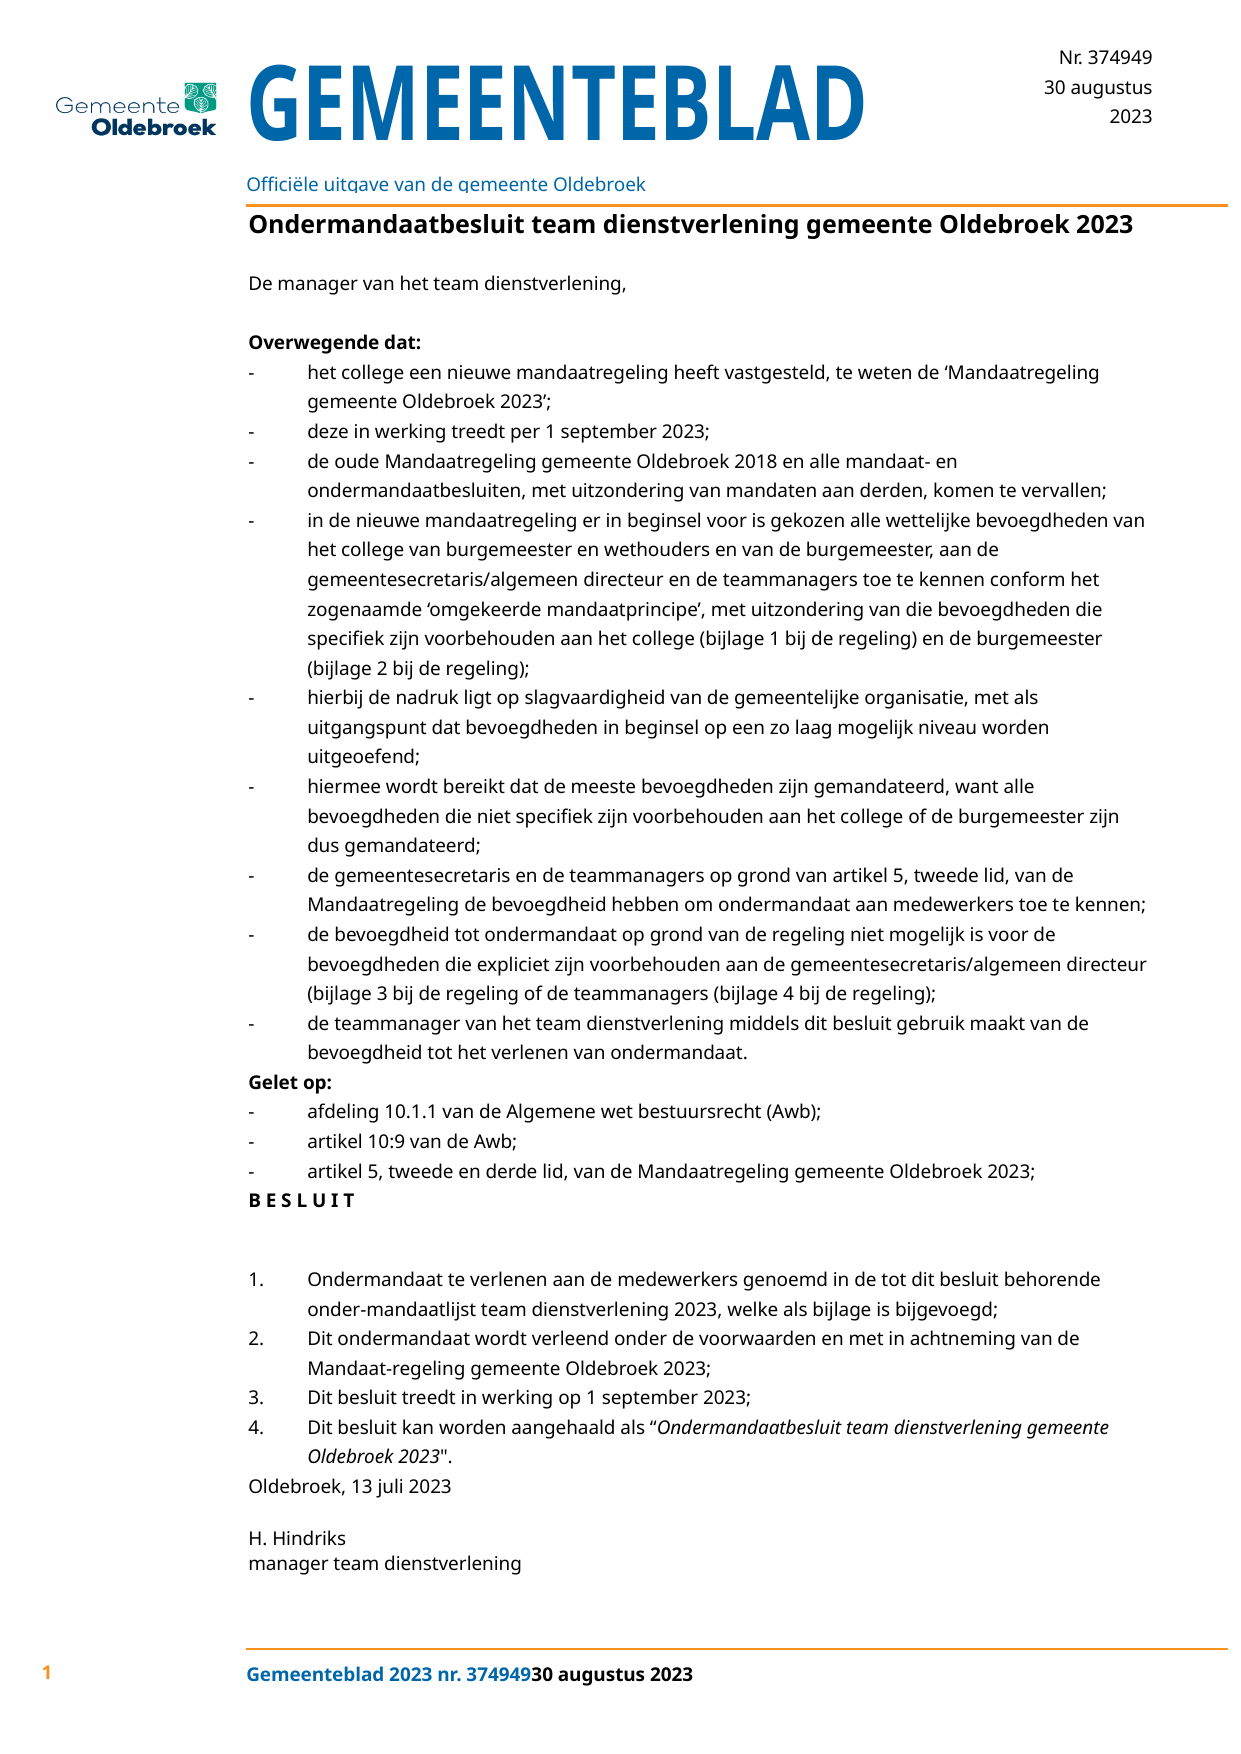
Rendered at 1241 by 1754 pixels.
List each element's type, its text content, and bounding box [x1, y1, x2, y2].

text H. Hindriks [248, 1525, 1152, 1551]
list het college een nieuwe mandaatregeling heeft vastgesteld, te weten de ‘Mandaatregeling gemeente Oldebroek 2023’; [248, 359, 1152, 414]
list in de nieuwe mandaatregeling er in beginsel voor is gekozen alle wettelijke bevoegdheden van het college van burgemeester en wethouders en van de burgemeester, aan de gemeentesecretaris/algemeen directeur en de teammanagers toe te kennen conform het zogenaamde ‘omgekeerde mandaatprincipe’, met uitzondering van die bevoegdheden die specifiek zijn voorbehouden aan het college (bijlage 1 bij de regeling) en de burgemeester (bijlage 2 bij de regeling); [248, 507, 1152, 681]
list artikel 10:9 van de Awb; [248, 1128, 1152, 1154]
list Ondermandaat te verlenen aan de medewerkers genoemd in de tot dit besluit behorende onder-mandaatlijst team dienstverlening 2023, welke als bijlage is bijgevoegd; [248, 1266, 1152, 1322]
list deze in werking treedt per 1 september 2023; [248, 418, 1152, 444]
text De manager van het team dienstverlening, [248, 270, 1152, 296]
list hierbij de nadruk ligt op slagvaardigheid van de gemeentelijke organisatie, met als uitgangspunt dat bevoegdheden in beginsel op een zo laag mogelijk niveau worden uitgeoefend; [248, 684, 1152, 769]
list Dit ondermandaat wordt verleend onder de voorwaarden en met in achtneming van de Mandaat-regeling gemeente Oldebroek 2023; [248, 1325, 1152, 1381]
text Overwegende dat: [248, 329, 1152, 355]
text Oldebroek, 13 juli 2023 [248, 1473, 1152, 1499]
list de bevoegdheid tot ondermandaat op grond van de regeling niet mogelijk is voor de bevoegdheden die expliciet zijn voorbehouden aan de gemeentesecretaris/algemeen directeur (bijlage 3 bij de regeling of de teammanagers (bijlage 4 bij de regeling); [248, 921, 1152, 1006]
list de gemeentesecretaris en de teammanagers op grond van artikel 5, tweede lid, van de Mandaatregeling de bevoegdheid hebben om ondermandaat aan medewerkers toe te kennen; [248, 862, 1152, 917]
list hiermee wordt bereikt dat de meeste bevoegdheden zijn gemandateerd, want alle bevoegdheden die niet specifiek zijn voorbehouden aan het college of de burgemeester zijn dus gemandateerd; [248, 773, 1152, 858]
list de teammanager van het team dienstverlening middels dit besluit gebruik maakt van de bevoegdheid tot het verlenen van ondermandaat. [248, 1010, 1152, 1065]
list artikel 5, tweede en derde lid, van de Mandaatregeling gemeente Oldebroek 2023; [248, 1158, 1152, 1183]
text manager team dienstverlening [248, 1551, 1152, 1576]
text B E S L U I T [248, 1187, 1152, 1213]
list de oude Mandaatregeling gemeente Oldebroek 2018 en alle mandaat- en ondermandaatbesluiten, met uitzondering van mandaten aan derden, komen te vervallen; [248, 448, 1152, 503]
list Dit besluit kan worden aangehaald als “Ondermandaatbesluit team dienstverlening gemeente Oldebroek 2023". [248, 1414, 1152, 1469]
text Gelet op: [248, 1069, 1152, 1095]
picture [41, 47, 231, 172]
text Ondermandaatbesluit team dienstverlening gemeente Oldebroek 2023 [248, 207, 1152, 241]
list Dit besluit treedt in werking op 1 september 2023; [248, 1384, 1152, 1410]
list afdeling 10.1.1 van de Algemene wet bestuursrecht (Awb); [248, 1099, 1152, 1124]
